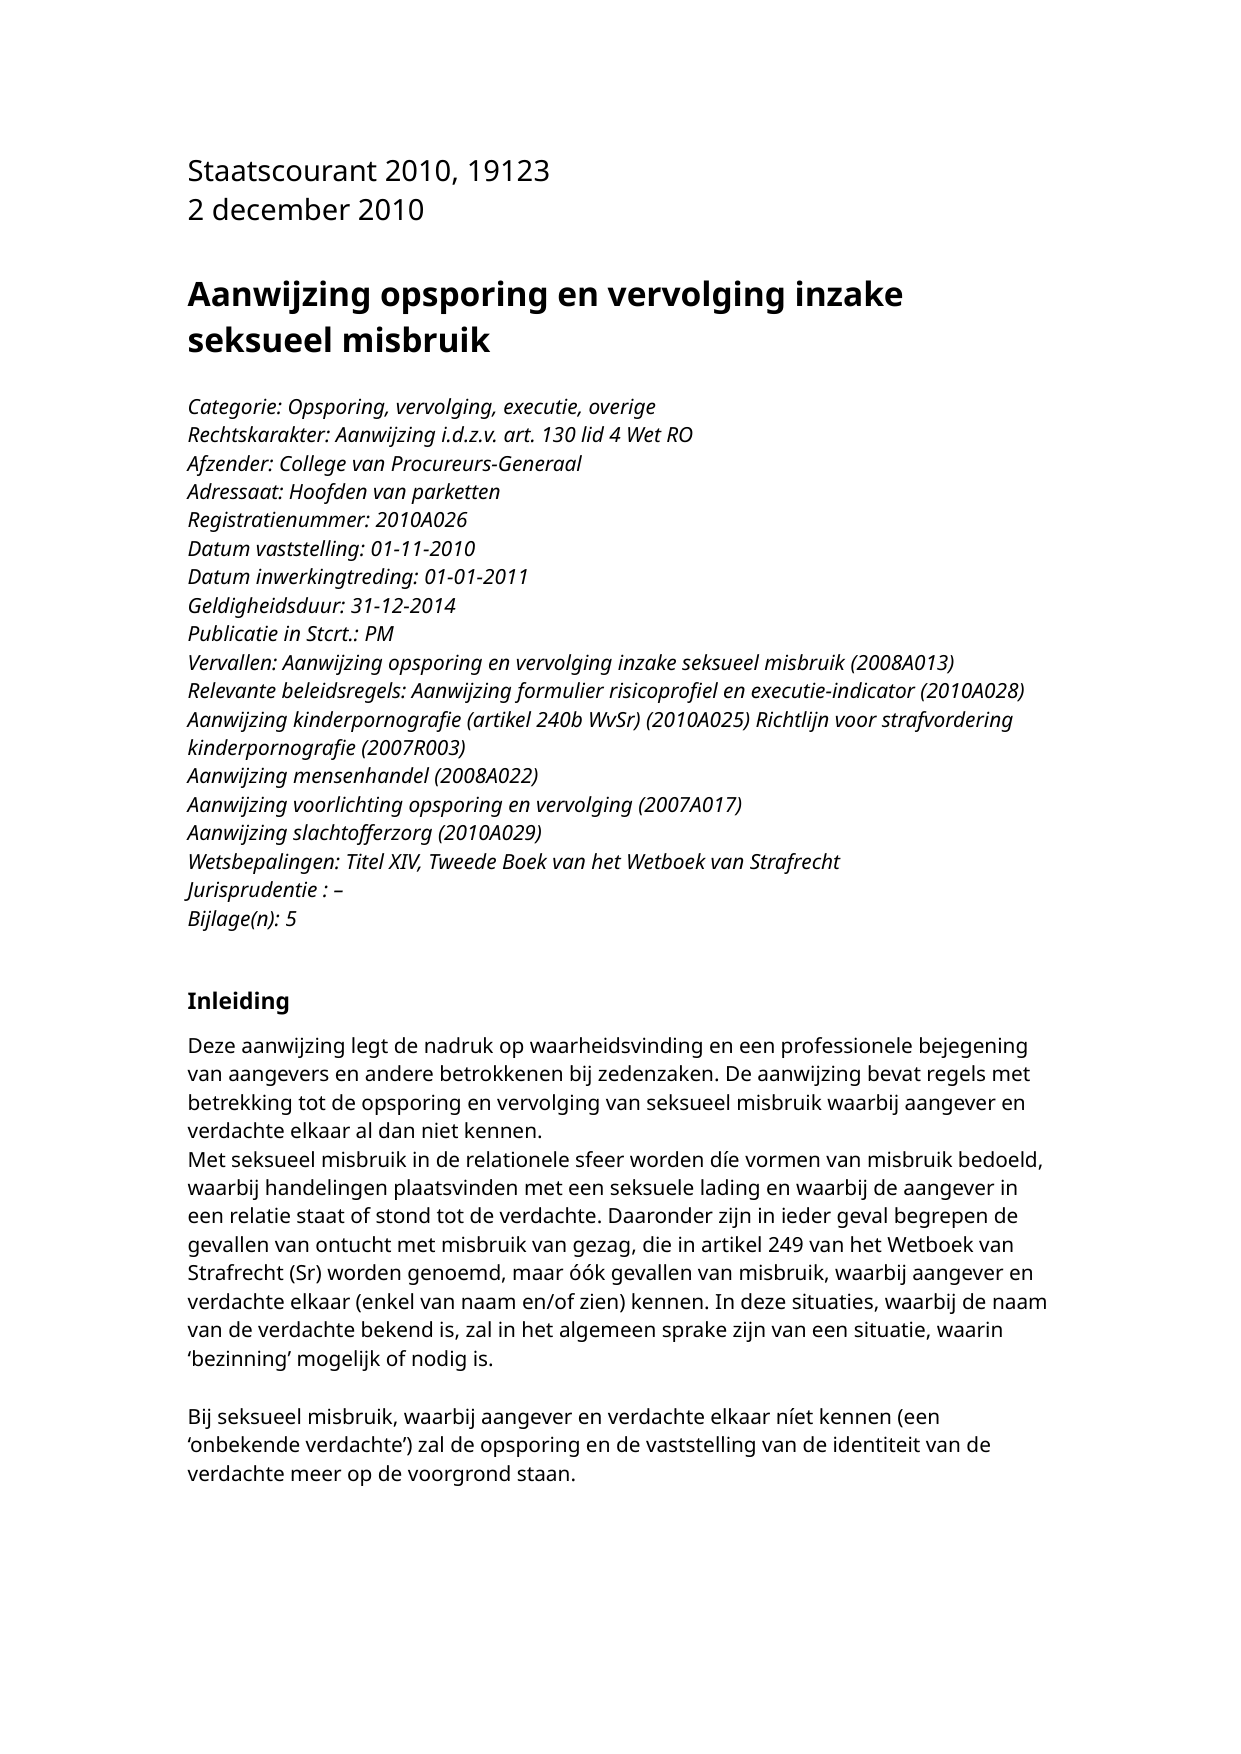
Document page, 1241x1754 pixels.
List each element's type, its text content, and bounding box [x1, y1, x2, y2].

text Datum vaststelling: 01-11-2010 [187, 534, 1053, 562]
text Met seksueel misbruik in de relationele sfeer worden díe vormen van misbruik bedoeld, waarbij handelingen plaatsvinden met een seksuele lading en waarbij de aangever in een relatie staat of stond tot de verdachte. Daaronder zijn in ieder geval begrepen de gevallen van ontucht met misbruik van gezag, die in artikel 249 van het Wetboek van Strafrecht (Sr) worden genoemd, maar óók gevallen van misbruik, waarbij aangever en verdachte elkaar (enkel van naam en/of zien) kennen. In deze situaties, waarbij de naam van de verdachte bekend is, zal in het algemeen sprake zijn van een situatie, waarin ‘bezinning’ mogelijk of nodig is. [187, 1145, 1053, 1372]
text Bij seksueel misbruik, waarbij aangever en verdachte elkaar níet kennen (een ‘onbekende verdachte’) zal de opsporing en de vaststelling van de identiteit van de verdachte meer op de voorgrond staan. [187, 1402, 1053, 1487]
text Afzender: College van Procureurs-Generaal [187, 449, 1053, 477]
text Staatscourant 2010, 19123 [187, 150, 1053, 190]
text Geldigheidsduur: 31-12-2014 [187, 591, 1053, 619]
text Aanwijzing voorlichting opsporing en vervolging (2007A017) [187, 790, 1053, 818]
text Registratienummer: 2010A026 [187, 506, 1053, 534]
text Wetsbepalingen: Titel XIV, Tweede Boek van het Wetboek van Strafrecht [187, 847, 1053, 875]
text Adressaat: Hoofden van parketten [187, 477, 1053, 506]
text Aanwijzing kinderpornografie (artikel 240b WvSr) (2010A025) Richtlijn voor strafvordering kinderpornografie (2007R003) [187, 705, 1053, 762]
text Rechtskarakter: Aanwijzing i.d.z.v. art. 130 lid 4 Wet RO [187, 420, 1053, 449]
text Deze aanwijzing legt de nadruk op waarheidsvinding en een professionele bejegening van aangevers en andere betrokkenen bij zedenzaken. De aanwijzing bevat regels met betrekking tot de opsporing en vervolging van seksueel misbruik waarbij aangever en verdachte elkaar al dan niet kennen. [187, 1031, 1053, 1145]
text Aanwijzing mensenhandel (2008A022) [187, 762, 1053, 790]
subtitle Aanwijzing opsporing en vervolging inzake seksueel misbruik [187, 271, 1053, 362]
text Publicatie in Stcrt.: PM [187, 619, 1053, 648]
text Datum inwerkingtreding: 01-01-2011 [187, 562, 1053, 591]
text Aanwijzing slachtofferzorg (2010A029) [187, 818, 1053, 847]
text Bijlage(n): 5 [187, 904, 1053, 932]
text 2 december 2010 [187, 190, 1053, 229]
text Categorie: Opsporing, vervolging, executie, overige [187, 392, 1053, 420]
subtitle Inleiding [187, 985, 1053, 1016]
text Relevante beleidsregels: Aanwijzing formulier risicoprofiel en executie-indicator (2010A028) [187, 676, 1053, 705]
text Vervallen: Aanwijzing opsporing en vervolging inzake seksueel misbruik (2008A013) [187, 648, 1053, 676]
text Jurisprudentie : – [187, 875, 1053, 904]
